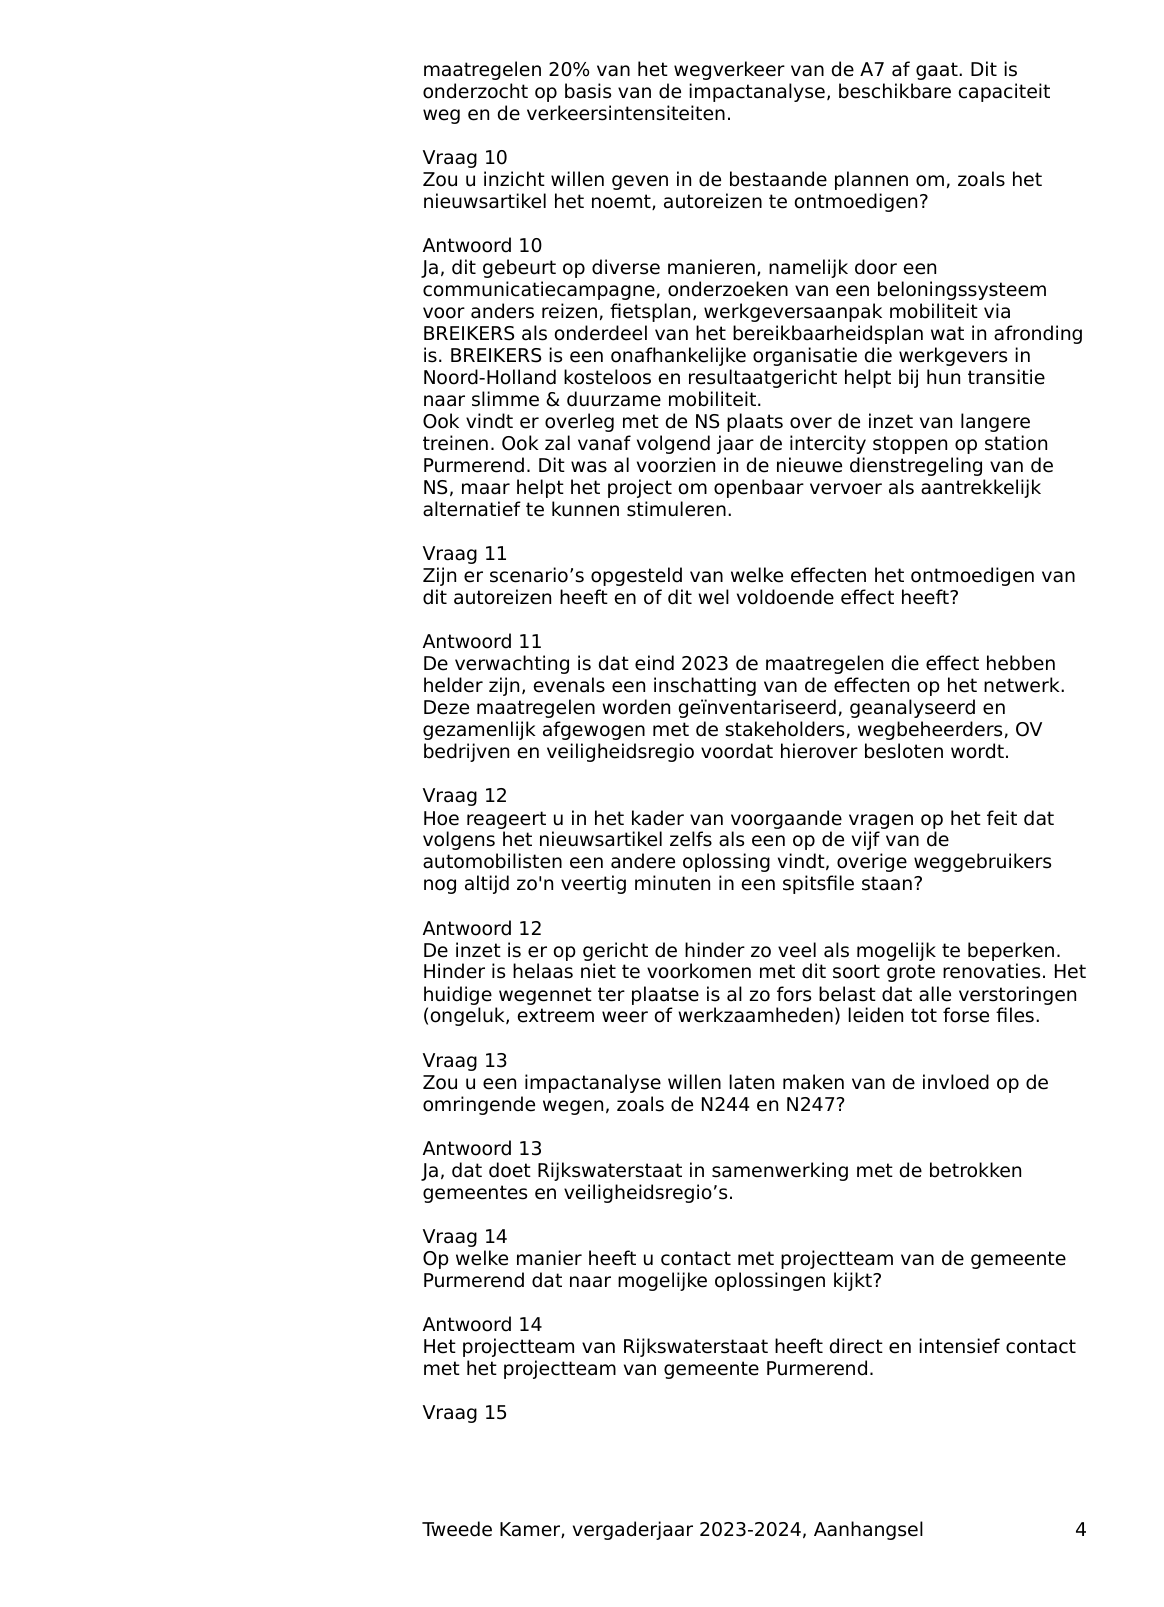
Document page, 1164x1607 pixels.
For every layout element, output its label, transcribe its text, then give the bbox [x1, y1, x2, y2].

text Vraag 14 [422, 1226, 1087, 1248]
text Hoe reageert u in het kader van voorgaande vragen op het feit dat volgens het nieuwsartikel zelfs als een op de vijf van de automobilisten een andere oplossing vindt, overige weggebruikers nog altijd zo'n veertig minuten in een spitsfile staan? [422, 807, 1087, 895]
text De inzet is er op gericht de hinder zo veel als mogelijk te beperken. Hinder is helaas niet te voorkomen met dit soort grote renovaties. Het huidige wegennet ter plaatse is al zo fors belast dat alle verstoringen (ongeluk, extreem weer of werkzaamheden) leiden tot forse files. [422, 939, 1087, 1027]
text Vraag 11 [422, 543, 1087, 565]
text Ja, dit gebeurt op diverse manieren, namelijk door een communicatiecampagne, onderzoeken van een beloningssysteem voor anders reizen, fietsplan, werkgeversaanpak mobiliteit via BREIKERS als onderdeel van het bereikbaarheidsplan wat in afronding is. BREIKERS is een onafhankelijke organisatie die werkgevers in Noord-Holland kosteloos en resultaatgericht helpt bij hun transitie naar slimme & duurzame mobiliteit. [422, 257, 1087, 411]
text Ja, dat doet Rijkswaterstaat in samenwerking met de betrokken gemeentes en veiligheidsregio’s. [422, 1160, 1087, 1204]
text Antwoord 10 [422, 235, 1087, 257]
text Antwoord 12 [422, 917, 1087, 939]
text Vraag 15 [422, 1402, 1087, 1424]
text Zou u inzicht willen geven in de bestaande plannen om, zoals het nieuwsartikel het noemt, autoreizen te ontmoedigen? [422, 169, 1087, 213]
text Zou u een impactanalyse willen laten maken van de invloed op de omringende wegen, zoals de N244 en N247? [422, 1072, 1087, 1116]
text De verwachting is dat eind 2023 de maatregelen die effect hebben helder zijn, evenals een inschatting van de effecten op het netwerk. Deze maatregelen worden geïnventariseerd, geanalyseerd en gezamenlijk afgewogen met de stakeholders, wegbeheerders, OV bedrijven en veiligheidsregio voordat hierover besloten wordt. [422, 653, 1087, 763]
text Vraag 10 [422, 147, 1087, 169]
text Antwoord 14 [422, 1314, 1087, 1336]
text Het projectteam van Rijkswaterstaat heeft direct en intensief contact met het projectteam van gemeente Purmerend. [422, 1336, 1087, 1380]
text Ook vindt er overleg met de NS plaats over de inzet van langere treinen. Ook zal vanaf volgend jaar de intercity stoppen op station Purmerend. Dit was al voorzien in de nieuwe dienstregeling van de NS, maar helpt het project om openbaar vervoer als aantrekkelijk alternatief te kunnen stimuleren. [422, 411, 1087, 521]
text Vraag 12 [422, 785, 1087, 807]
text Antwoord 13 [422, 1138, 1087, 1160]
text Op welke manier heeft u contact met projectteam van de gemeente Purmerend dat naar mogelijke oplossingen kijkt? [422, 1248, 1087, 1292]
text Vraag 13 [422, 1049, 1087, 1072]
text maatregelen 20% van het wegverkeer van de A7 af gaat. Dit is onderzocht op basis van de impactanalyse, beschikbare capaciteit weg en de verkeersintensiteiten. [422, 59, 1087, 125]
text Antwoord 11 [422, 631, 1087, 653]
text Zijn er scenario’s opgesteld van welke effecten het ontmoedigen van dit autoreizen heeft en of dit wel voldoende effect heeft? [422, 565, 1087, 609]
